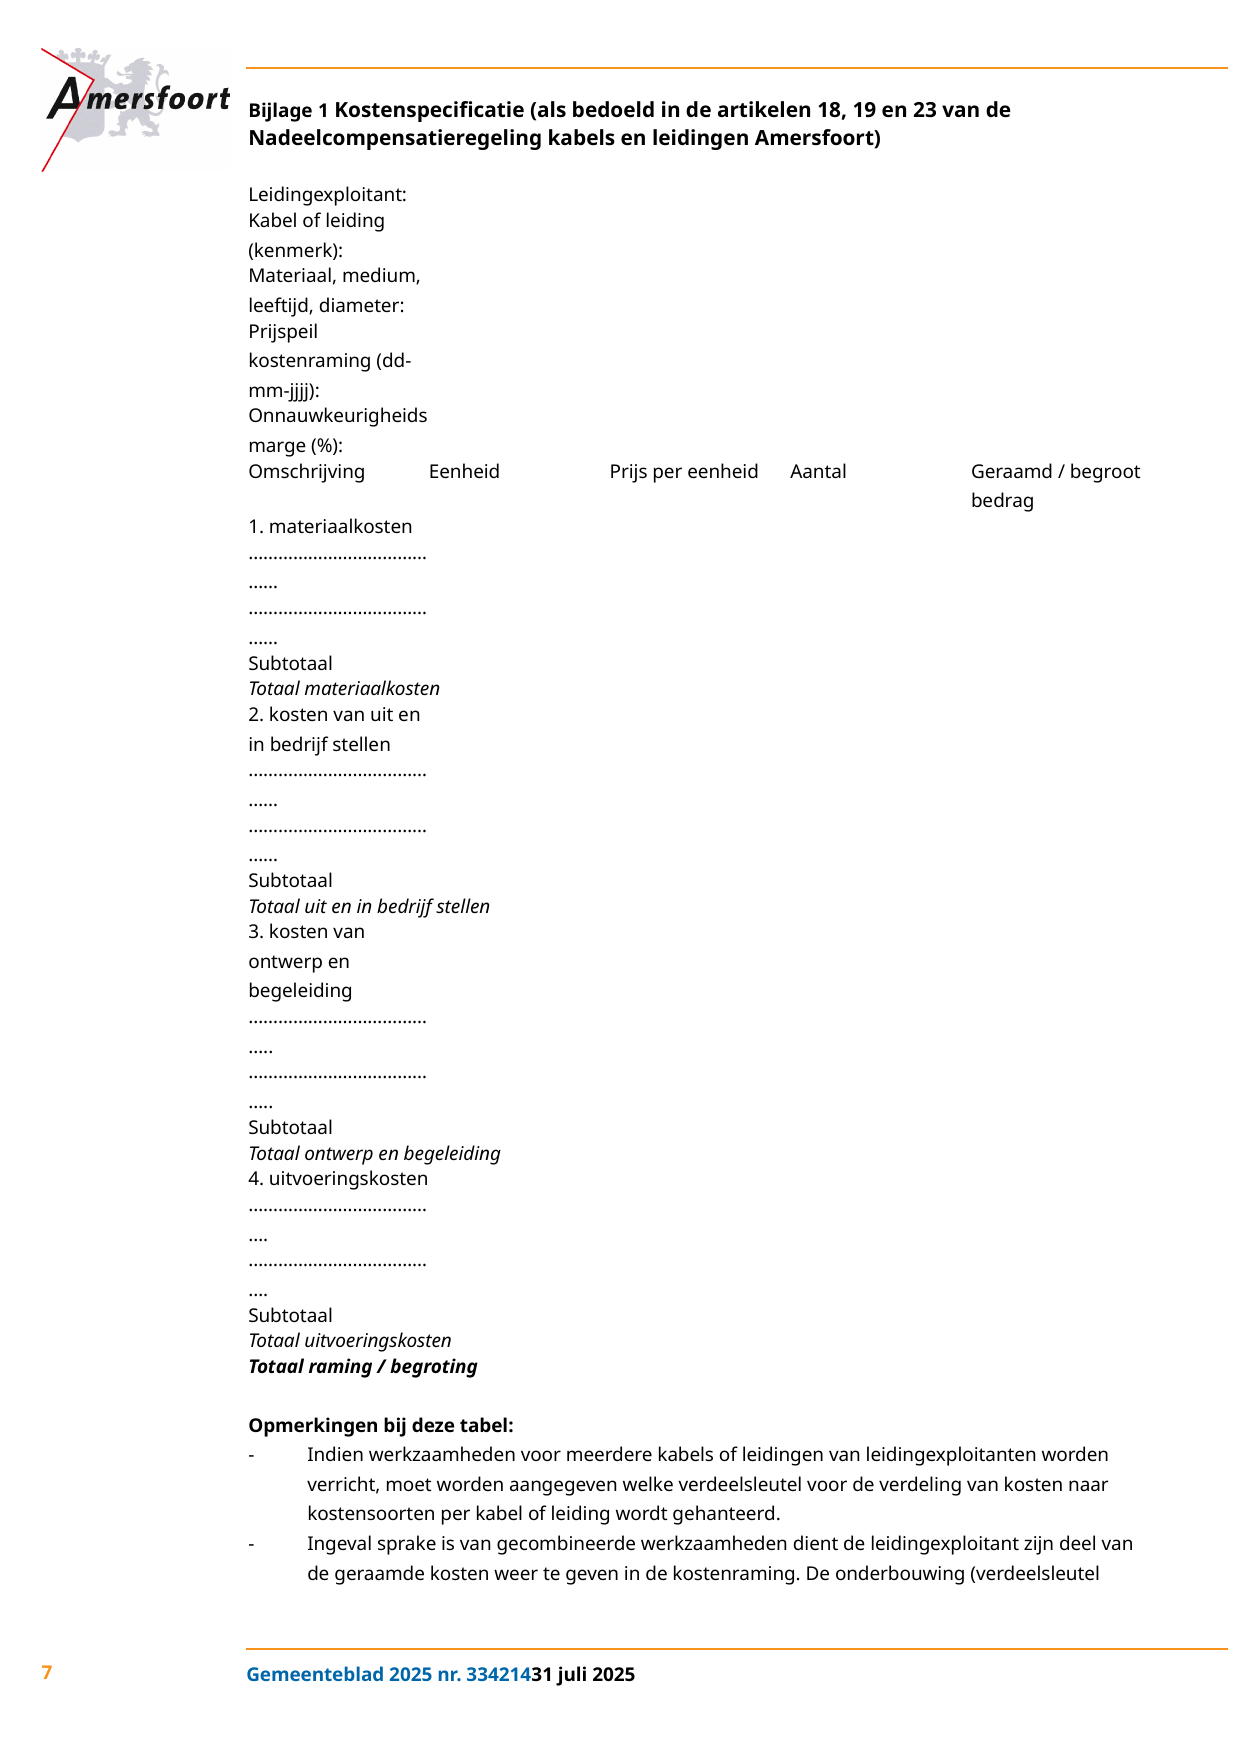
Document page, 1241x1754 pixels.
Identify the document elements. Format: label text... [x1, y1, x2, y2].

table_cell [971, 812, 1152, 867]
table_cell [429, 318, 609, 403]
table_cell 3. kosten van ontwerp en begeleiding [248, 919, 429, 1003]
table_cell [429, 1302, 609, 1328]
table_cell …………………………………… [248, 812, 429, 867]
table_cell [429, 1059, 609, 1114]
table_cell Prijspeil kostenraming (dd-mm-jjjj): [248, 318, 429, 403]
table_cell [971, 1353, 1152, 1379]
table_cell Totaal uit en in bedrijf stellen [248, 893, 971, 918]
table_cell [429, 701, 609, 756]
table_cell [971, 1328, 1152, 1353]
table_cell …………………………………. [248, 1247, 429, 1302]
table_cell [609, 594, 790, 650]
table_cell Geraamd / begroot bedrag [971, 458, 1152, 513]
table_cell …………………………………… [248, 539, 429, 594]
text Bijlage 1 Kostenspecificatie (als bedoeld in de artikelen 18, 19 en 23 van de Nadeelcompensatieregeling kabels en leidingen Amersfoort) [248, 95, 1152, 152]
table_cell [971, 539, 1152, 594]
table_cell Totaal uitvoeringskosten [248, 1328, 971, 1353]
table_cell [609, 701, 790, 756]
table_cell ………………………………….. [248, 1004, 429, 1059]
table_cell [609, 513, 790, 539]
table_cell Omschrijving [248, 458, 429, 513]
table_cell [429, 539, 609, 594]
table_cell [790, 919, 971, 1003]
table_cell [971, 675, 1152, 701]
table_cell [790, 1004, 971, 1059]
table_cell [971, 1004, 1152, 1059]
table_cell Subtotaal [248, 867, 429, 893]
table_cell [609, 1166, 790, 1191]
table_cell [609, 867, 790, 893]
table_cell [971, 867, 1152, 893]
table_cell [429, 1114, 609, 1140]
table_cell [429, 650, 609, 675]
table_cell ………………………………….. [248, 1059, 429, 1114]
table_cell [429, 263, 609, 318]
table_cell Prijs per eenheid [609, 458, 790, 513]
picture [41, 47, 231, 172]
table_cell [971, 893, 1152, 918]
table_cell [971, 513, 1152, 539]
table_header Leidingexploitant: [248, 181, 429, 207]
table_cell [971, 650, 1152, 675]
table_cell Kabel of leiding (kenmerk): [248, 207, 429, 262]
table_cell [790, 539, 971, 594]
table_cell Aantal [790, 458, 971, 513]
table_cell [790, 1114, 971, 1140]
table_cell 1. materiaalkosten [248, 513, 429, 539]
table_cell [429, 812, 609, 867]
table_cell [609, 812, 790, 867]
table_cell [790, 756, 971, 812]
table_cell [609, 1247, 790, 1302]
table_cell [971, 594, 1152, 650]
table_cell Subtotaal [248, 1114, 429, 1140]
table_cell Totaal ontwerp en begeleiding [248, 1140, 971, 1166]
table_cell Materiaal, medium, leeftijd, diameter: [248, 263, 429, 318]
table_cell Totaal raming / begroting [248, 1353, 971, 1379]
text Opmerkingen bij deze tabel: [248, 1412, 1152, 1438]
table_cell [429, 403, 609, 458]
table_cell [429, 1166, 609, 1191]
table_cell Subtotaal [248, 650, 429, 675]
table_cell [790, 1166, 971, 1191]
table_cell [609, 1114, 790, 1140]
table_cell [971, 1059, 1152, 1114]
table_cell 2. kosten van uit en in bedrijf stellen [248, 701, 429, 756]
table_cell [790, 1059, 971, 1114]
table_cell Totaal materiaalkosten [248, 675, 971, 701]
table_cell [971, 701, 1152, 756]
table_cell Eenheid [429, 458, 609, 513]
table_cell [790, 867, 971, 893]
table_cell [790, 1302, 971, 1328]
table_cell 4. uitvoeringskosten [248, 1166, 429, 1191]
table_header [429, 181, 609, 207]
table_cell …………………………………… [248, 594, 429, 650]
table_cell Onnauwkeurigheidsmarge (%): [248, 403, 429, 458]
table_cell [609, 1302, 790, 1328]
table_cell [429, 867, 609, 893]
table_cell [790, 1191, 971, 1247]
table_cell [609, 539, 790, 594]
list Ingeval sprake is van gecombineerde werkzaamheden dient de leidingexploitant zijn deel van de geraamde kosten weer te geven in de kostenraming. De onderbouwing (verdeelsleutel [248, 1530, 1152, 1586]
table_cell [971, 919, 1152, 1003]
table_cell [971, 1247, 1152, 1302]
table_cell [609, 1004, 790, 1059]
table_cell [429, 594, 609, 650]
table_cell Subtotaal [248, 1302, 429, 1328]
table_cell [971, 1166, 1152, 1191]
table_cell [609, 650, 790, 675]
table_cell [609, 919, 790, 1003]
table_cell [790, 513, 971, 539]
table_cell [971, 1114, 1152, 1140]
table_cell [971, 1140, 1152, 1166]
table_cell [790, 594, 971, 650]
table_cell [790, 1247, 971, 1302]
table_cell [971, 1191, 1152, 1247]
table_cell [609, 756, 790, 812]
table_cell [429, 1004, 609, 1059]
table_cell …………………………………. [248, 1191, 429, 1247]
table_cell [971, 1302, 1152, 1328]
table_cell …………………………………… [248, 756, 429, 812]
table_cell [609, 1191, 790, 1247]
table_cell [429, 919, 609, 1003]
table_cell [971, 756, 1152, 812]
table_cell [790, 812, 971, 867]
table_cell [609, 1059, 790, 1114]
table_cell [429, 1191, 609, 1247]
list Indien werkzaamheden voor meerdere kabels of leidingen van leidingexploitanten worden verricht, moet worden aangegeven welke verdeelsleutel voor de verdeling van kosten naar kostensoorten per kabel of leiding wordt gehanteerd. [248, 1441, 1152, 1526]
table_cell [429, 1247, 609, 1302]
table_cell [429, 513, 609, 539]
table_cell [429, 756, 609, 812]
table_cell [429, 207, 609, 262]
table_cell [790, 650, 971, 675]
table_cell [790, 701, 971, 756]
